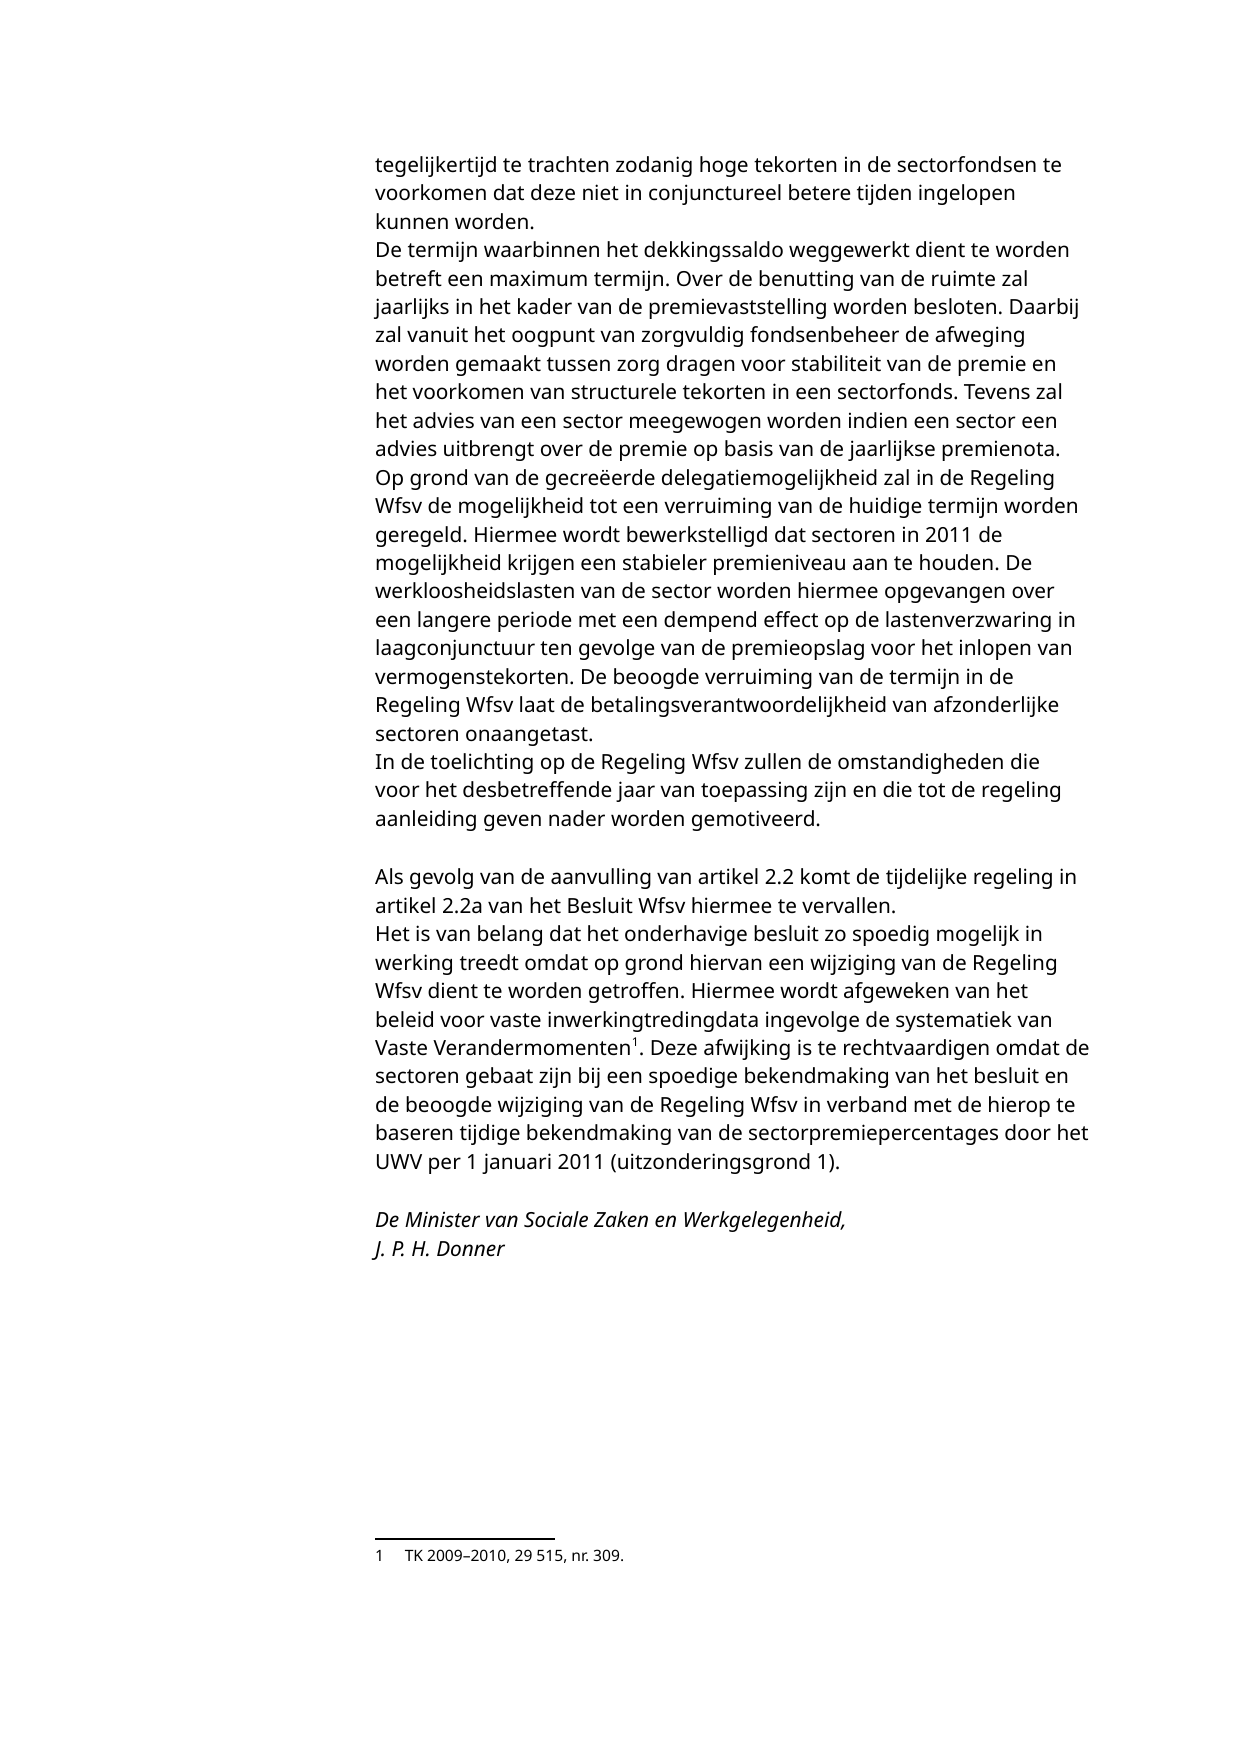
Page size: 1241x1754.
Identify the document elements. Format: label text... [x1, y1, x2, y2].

text Op grond van de gecreëerde delegatiemogelijkheid zal in de Regeling Wfsv de mogelijkheid tot een verruiming van de huidige termijn worden geregeld. Hiermee wordt bewerkstelligd dat sectoren in 2011 de mogelijkheid krijgen een stabieler premieniveau aan te houden. De werkloosheidslasten van de sector worden hiermee opgevangen over een langere periode met een dempend effect op de lastenverzwaring in laagconjunctuur ten gevolge van de premieopslag voor het inlopen van vermogenstekorten. De beoogde verruiming van de termijn in de Regeling Wfsv laat de betalingsverantwoordelijkheid van afzonderlijke sectoren onaangetast. [375, 463, 1090, 747]
text Het is van belang dat het onderhavige besluit zo spoedig mogelijk in werking treedt omdat op grond hiervan een wijziging van de Regeling Wfsv dient te worden getroffen. Hiermee wordt afgeweken van het beleid voor vaste inwerkingtredingdata ingevolge de systematiek van Vaste Verandermomenten. Deze afwijking is te rechtvaardigen omdat de sectoren gebaat zijn bij een spoedige bekendmaking van het besluit en de beoogde wijziging van de Regeling Wfsv in verband met de hierop te baseren tijdige bekendmaking van de sectorpremiepercentages door het UWV per 1 januari 2011 (uitzonderingsgrond 1). [375, 919, 1090, 1175]
text De Minister van Sociale Zaken en Werkgelegenheid, [375, 1205, 1090, 1234]
text Als gevolg van de aanvulling van artikel 2.2 komt de tijdelijke regeling in artikel 2.2a van het Besluit Wfsv hiermee te vervallen. [375, 862, 1090, 919]
text tegelijkertijd te trachten zodanig hoge tekorten in de sectorfondsen te voorkomen dat deze niet in conjunctureel betere tijden ingelopen kunnen worden. [375, 150, 1090, 235]
text J. P. H. Donner [375, 1234, 1090, 1262]
text De termijn waarbinnen het dekkingssaldo weggewerkt dient te worden betreft een maximum termijn. Over de benutting van de ruimte zal jaarlijks in het kader van de premievaststelling worden besloten. Daarbij zal vanuit het oogpunt van zorgvuldig fondsenbeheer de afweging worden gemaakt tussen zorg dragen voor stabiliteit van de premie en het voorkomen van structurele tekorten in een sectorfonds. Tevens zal het advies van een sector meegewogen worden indien een sector een advies uitbrengt over de premie op basis van de jaarlijkse premienota. [375, 235, 1090, 463]
text TK 2009–2010, 29 515, nr. 309. [375, 1538, 1090, 1566]
text In de toelichting op de Regeling Wfsv zullen de omstandigheden die voor het desbetreffende jaar van toepassing zijn en die tot de regeling aanleiding geven nader worden gemotiveerd. [375, 747, 1090, 832]
